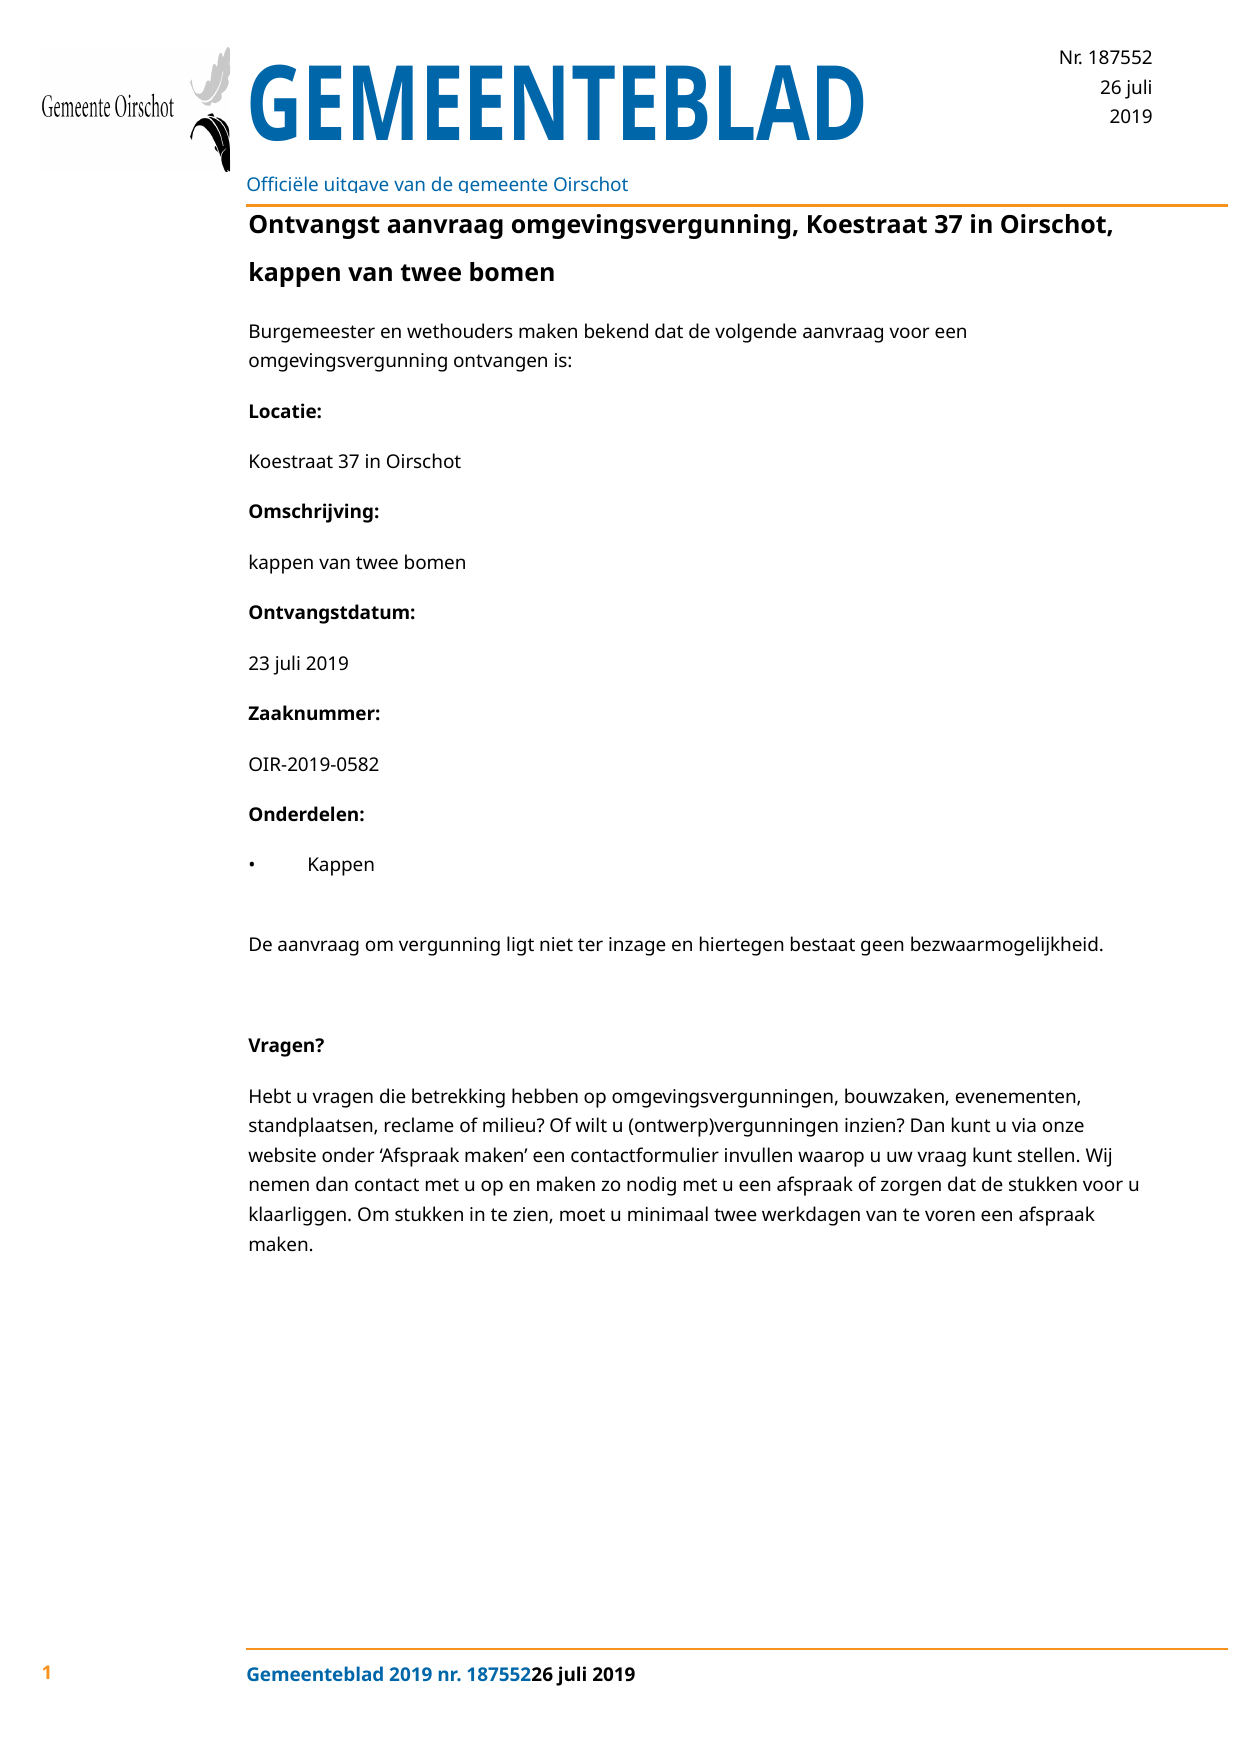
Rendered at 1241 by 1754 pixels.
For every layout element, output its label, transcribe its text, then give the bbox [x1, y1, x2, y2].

text Omschrijving: [248, 499, 1152, 524]
text Locatie: [248, 398, 1152, 424]
picture [41, 47, 231, 172]
text Ontvangst aanvraag omgevingsvergunning, Koestraat 37 in Oirschot, kappen van twee bomen [248, 207, 1152, 288]
text Onderdelen: [248, 801, 1152, 827]
list Kappen [248, 852, 1152, 877]
text Koestraat 37 in Oirschot [248, 448, 1152, 474]
text Burgemeester en wethouders maken bekend dat de volgende aanvraag voor een omgevingsvergunning ontvangen is: [248, 318, 1152, 373]
text Hebt u vragen die betrekking hebben op omgevingsvergunningen, bouwzaken, evenementen, standplaatsen, reclame of milieu? Of wilt u (ontwerp)vergunningen inzien? Dan kunt u via onze website onder ‘Afspraak maken’ een contactformulier invullen waarop u uw vraag kunt stellen. Wij nemen dan contact met u op en maken zo nodig met u een afspraak of zorgen dat de stukken voor u klaarliggen. Om stukken in te zien, moet u minimaal twee werkdagen van te voren een afspraak maken. [248, 1083, 1152, 1257]
text Ontvangstdatum: [248, 599, 1152, 625]
text Zaaknummer: [248, 700, 1152, 726]
text De aanvraag om vergunning ligt niet ter inzage en hiertegen bestaat geen bezwaarmogelijkheid. [248, 932, 1152, 957]
text kappen van twee bomen [248, 549, 1152, 575]
text 23 juli 2019 [248, 650, 1152, 676]
text OIR-2019-0582 [248, 751, 1152, 777]
text Vragen? [248, 1032, 1152, 1058]
